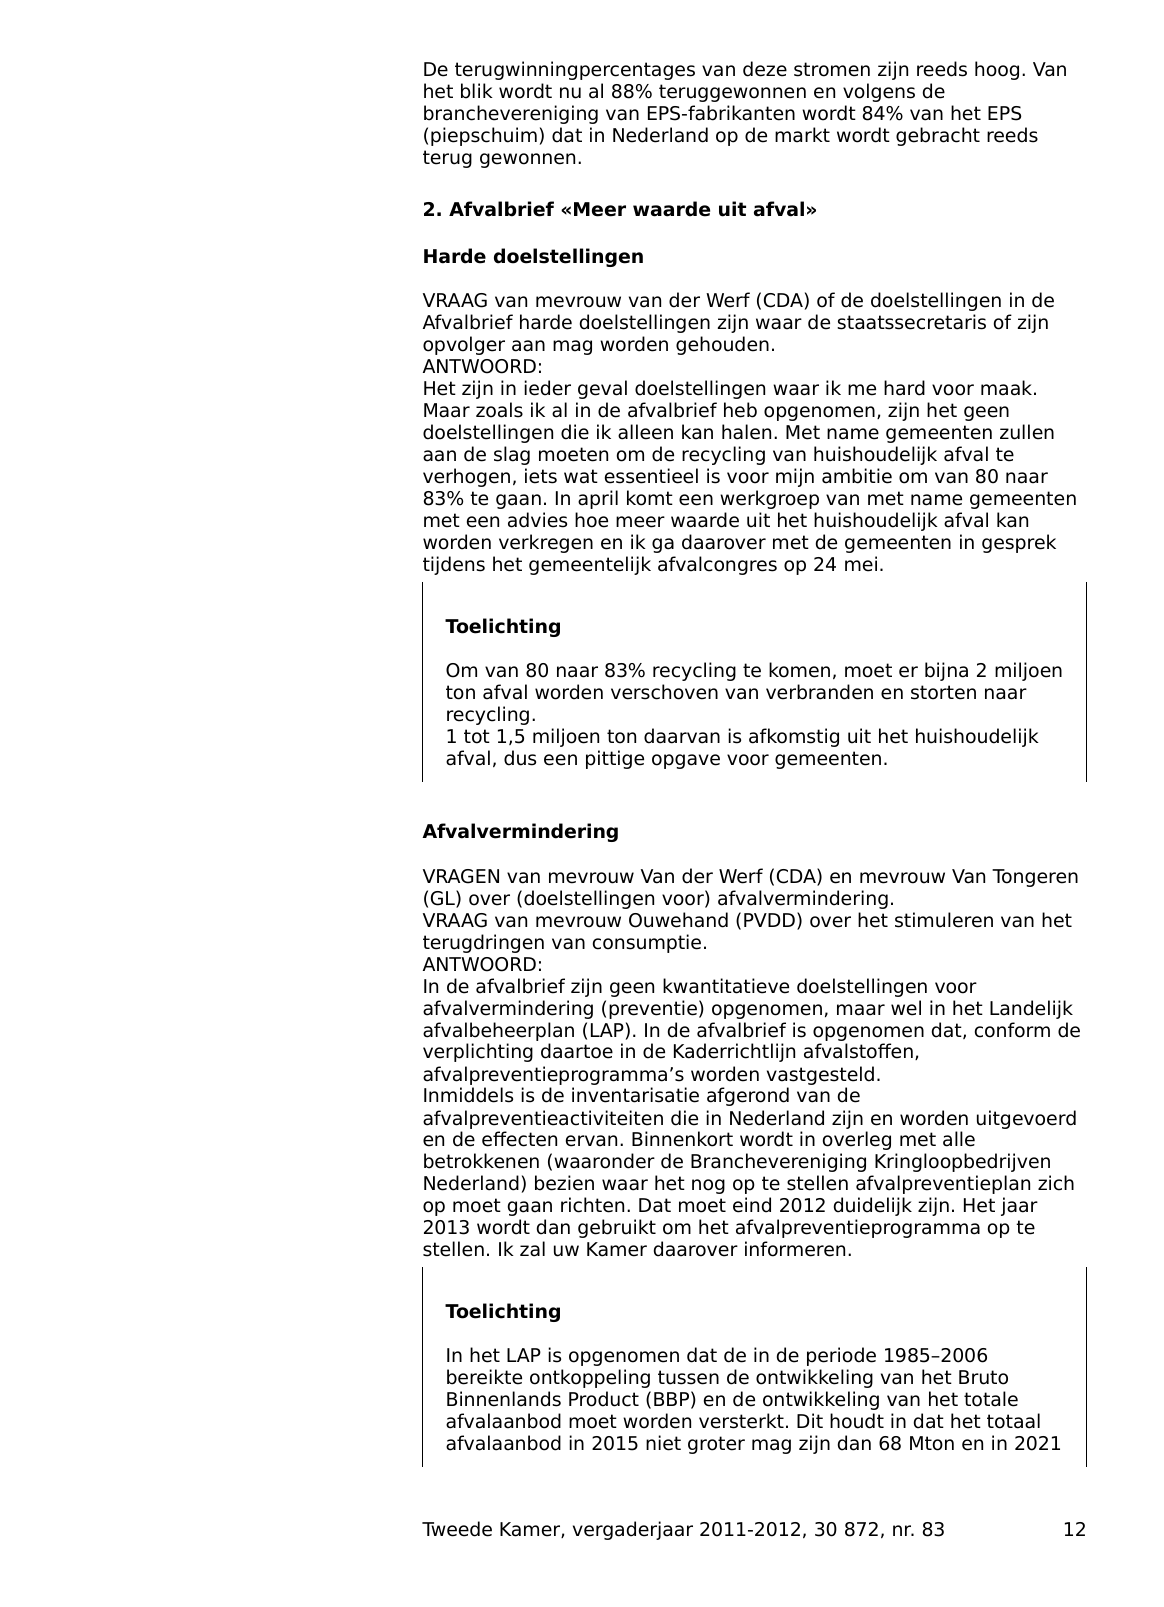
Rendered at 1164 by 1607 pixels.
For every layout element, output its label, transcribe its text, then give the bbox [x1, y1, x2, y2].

text VRAAG van mevrouw van der Werf (CDA) of de doelstellingen in de Afvalbrief harde doelstellingen zijn waar de staatssecretaris of zijn opvolger aan mag worden gehouden. [422, 290, 1087, 356]
text In de afvalbrief zijn geen kwantitatieve doelstellingen voor afvalvermindering (preventie) opgenomen, maar wel in het Landelijk afvalbeheerplan (LAP). In de afvalbrief is opgenomen dat, conform de verplichting daartoe in de Kaderrichtlijn afvalstoffen, afvalpreventieprogramma’s worden vastgesteld. [422, 976, 1087, 1085]
text ANTWOORD: [422, 356, 1087, 378]
text De terugwinningpercentages van deze stromen zijn reeds hoog. Van het blik wordt nu al 88% teruggewonnen en volgens de branchevereniging van EPS-fabrikanten wordt 84% van het EPS (piepschuim) dat in Nederland op de markt wordt gebracht reeds terug gewonnen. [422, 59, 1087, 169]
text Het zijn in ieder geval doelstellingen waar ik me hard voor maak. Maar zoals ik al in de afvalbrief heb opgenomen, zijn het geen doelstellingen die ik alleen kan halen. Met name gemeenten zullen aan de slag moeten om de recycling van huishoudelijk afval te verhogen, iets wat essentieel is voor mijn ambitie om van 80 naar 83% te gaan. In april komt een werkgroep van met name gemeenten met een advies hoe meer waarde uit het huishoudelijk afval kan worden verkregen en ik ga daarover met de gemeenten in gesprek tijdens het gemeentelijk afvalcongres op 24 mei. [422, 378, 1087, 576]
text VRAAG van mevrouw Ouwehand (PVDD) over het stimuleren van het terugdringen van consumptie. [422, 909, 1087, 953]
table_header Toelichting In het LAP is opgenomen dat de in de periode 1985–2006 bereikte ontkoppeling tussen de ontwikkeling van het Bruto Binnenlands Product (BBP) en de ontwikkeling van het totale afvalaanbod moet worden versterkt. Dit houdt in dat het totaal afvalaanbod in 2015 niet groter mag zijn dan 68 Mton en in 2021 [423, 1267, 1086, 1467]
subtitle Harde doelstellingen [422, 246, 1087, 268]
text VRAGEN van mevrouw Van der Werf (CDA) en mevrouw Van Tongeren (GL) over (doelstellingen voor) afvalvermindering. [422, 866, 1087, 909]
subtitle 2. Afvalbrief «Meer waarde uit afval» [422, 199, 1087, 221]
table_header Toelichting Om van 80 naar 83% recycling te komen, moet er bijna 2 miljoen ton afval worden verschoven van verbranden en storten naar recycling. 1 tot 1,5 miljoen ton daarvan is afkomstig uit het huishoudelijk afval, dus een pittige opgave voor gemeenten. [423, 582, 1086, 782]
subtitle Afvalvermindering [422, 821, 1087, 843]
text ANTWOORD: [422, 953, 1087, 976]
text Inmiddels is de inventarisatie afgerond van de afvalpreventieactiviteiten die in Nederland zijn en worden uitgevoerd en de effecten ervan. Binnenkort wordt in overleg met alle betrokkenen (waaronder de Branchevereniging Kringloopbedrijven Nederland) bezien waar het nog op te stellen afvalpreventieplan zich op moet gaan richten. Dat moet eind 2012 duidelijk zijn. Het jaar 2013 wordt dan gebruikt om het afvalpreventieprogramma op te stellen. Ik zal uw Kamer daarover informeren. [422, 1085, 1087, 1261]
